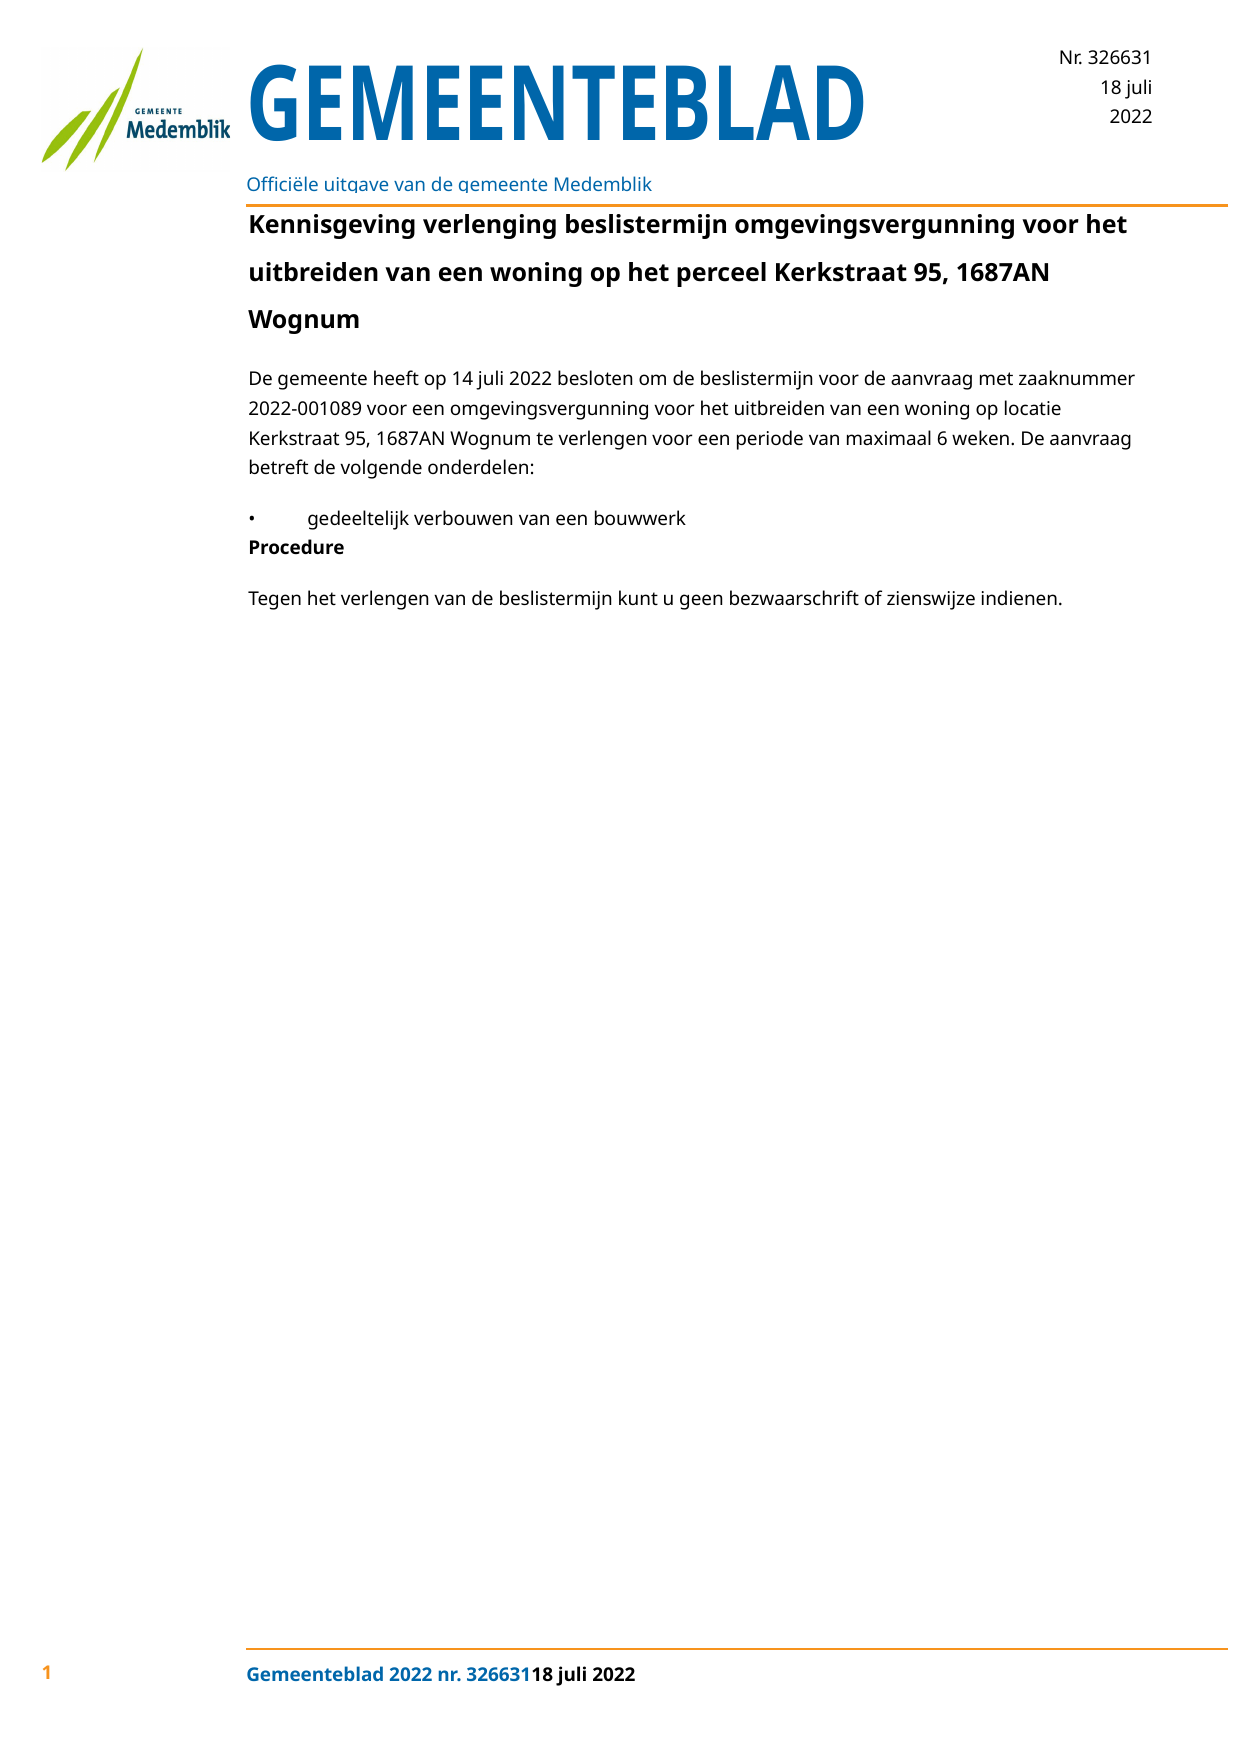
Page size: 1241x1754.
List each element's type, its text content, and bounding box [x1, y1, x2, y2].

text Procedure [248, 534, 1152, 560]
text De gemeente heeft op 14 juli 2022 besloten om de beslistermijn voor de aanvraag met zaaknummer 2022-001089 voor een omgevingsvergunning voor het uitbreiden van een woning op locatie Kerkstraat 95, 1687AN Wognum te verlengen voor een periode van maximaal 6 weken. De aanvraag betreft de volgende onderdelen: [248, 366, 1152, 480]
text Tegen het verlengen van de beslistermijn kunt u geen bezwaarschrift of zienswijze indienen. [248, 585, 1152, 610]
text Kennisgeving verlenging beslistermijn omgevingsvergunning voor het uitbreiden van een woning op het perceel Kerkstraat 95, 1687AN Wognum [248, 207, 1152, 336]
picture [41, 47, 231, 172]
list gedeeltelijk verbouwen van een bouwwerk [248, 505, 1152, 530]
